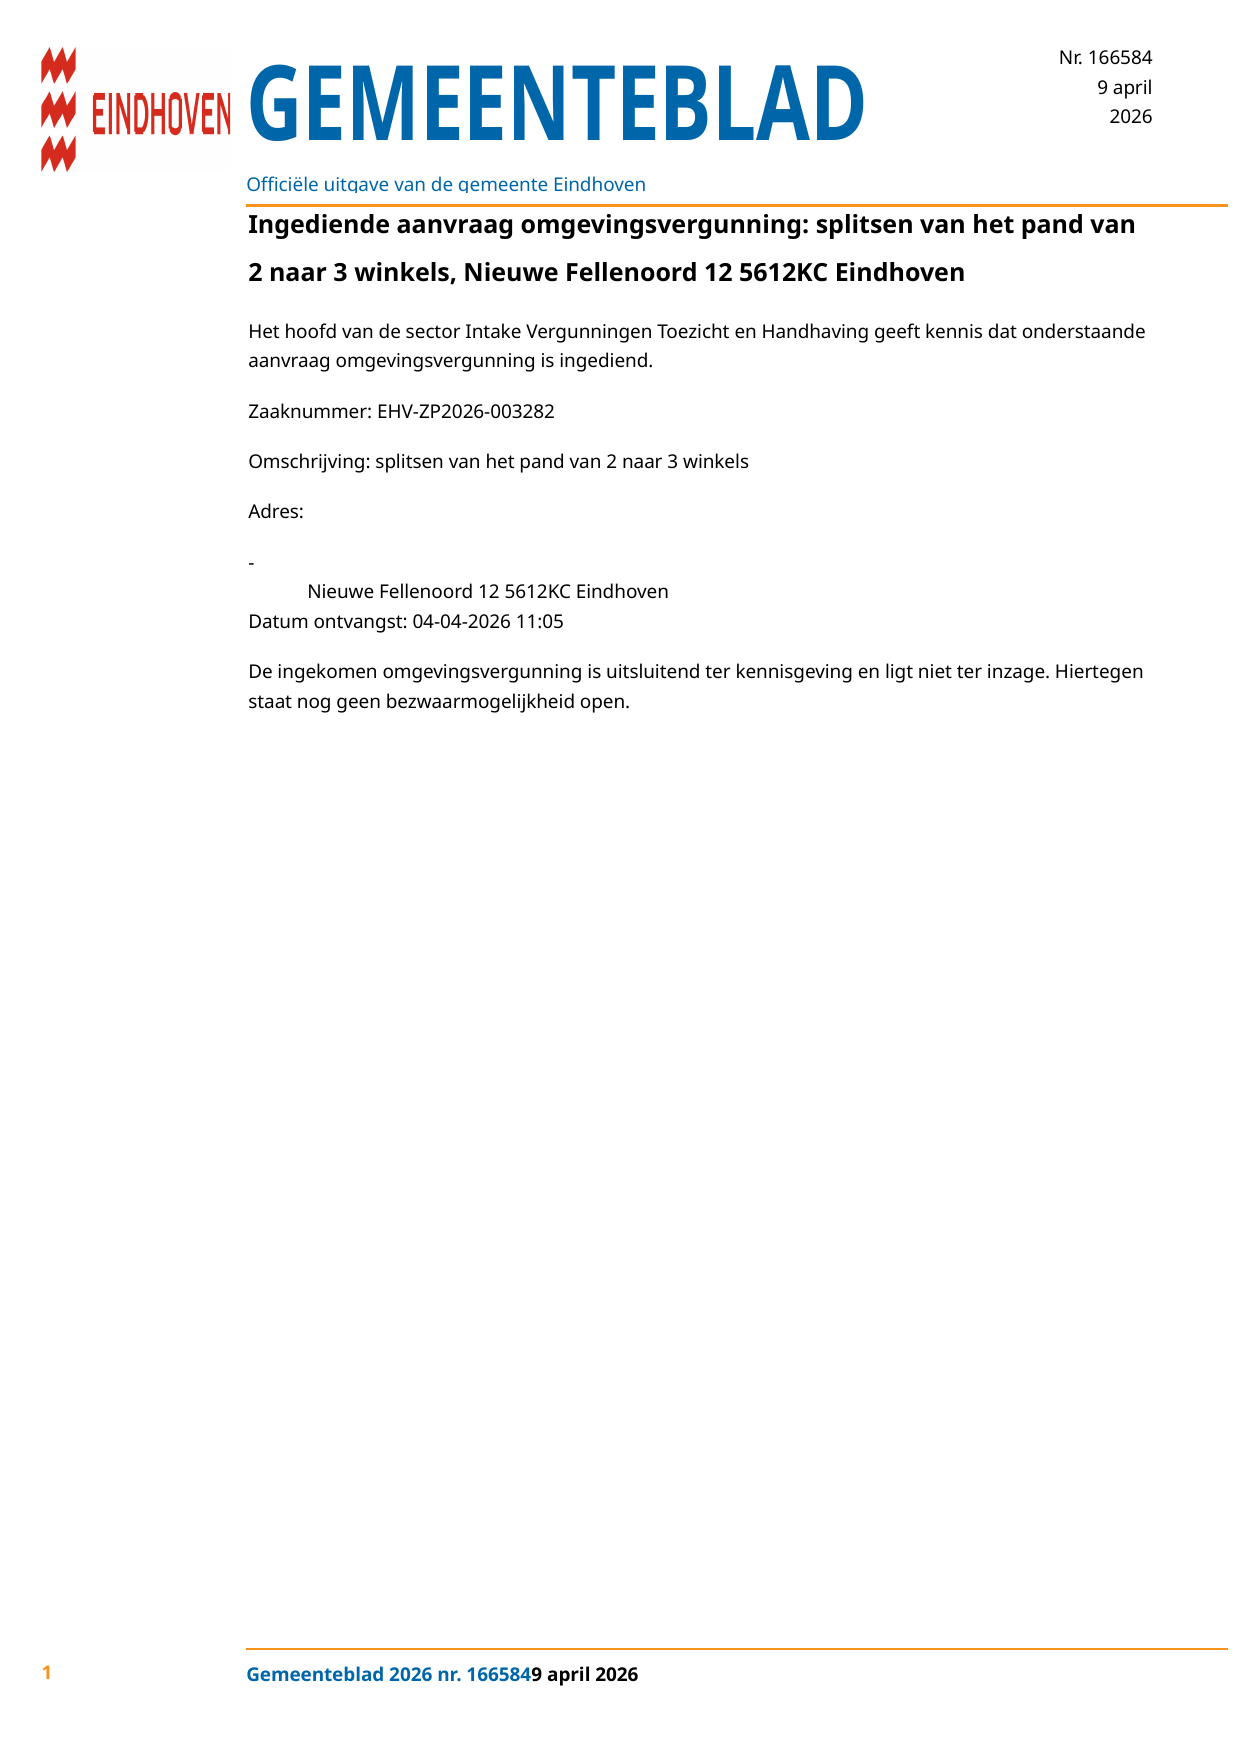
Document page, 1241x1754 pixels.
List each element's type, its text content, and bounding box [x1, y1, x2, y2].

text Datum ontvangst: 04-04-2026 11:05 [248, 608, 1152, 634]
text Ingediende aanvraag omgevingsvergunning: splitsen van het pand van 2 naar 3 winkels, Nieuwe Fellenoord 12 5612KC Eindhoven [248, 207, 1152, 288]
picture [41, 47, 231, 172]
text Adres: [248, 499, 1152, 524]
text Omschrijving: splitsen van het pand van 2 naar 3 winkels [248, 448, 1152, 474]
list Nieuwe Fellenoord 12 5612KC Eindhoven [248, 579, 1152, 604]
text De ingekomen omgevingsvergunning is uitsluitend ter kennisgeving en ligt niet ter inzage. Hiertegen staat nog geen bezwaarmogelijkheid open. [248, 659, 1152, 714]
text Het hoofd van de sector Intake Vergunningen Toezicht en Handhaving geeft kennis dat onderstaande aanvraag omgevingsvergunning is ingediend. [248, 318, 1152, 373]
text Zaaknummer: EHV-ZP2026-003282 [248, 398, 1152, 424]
